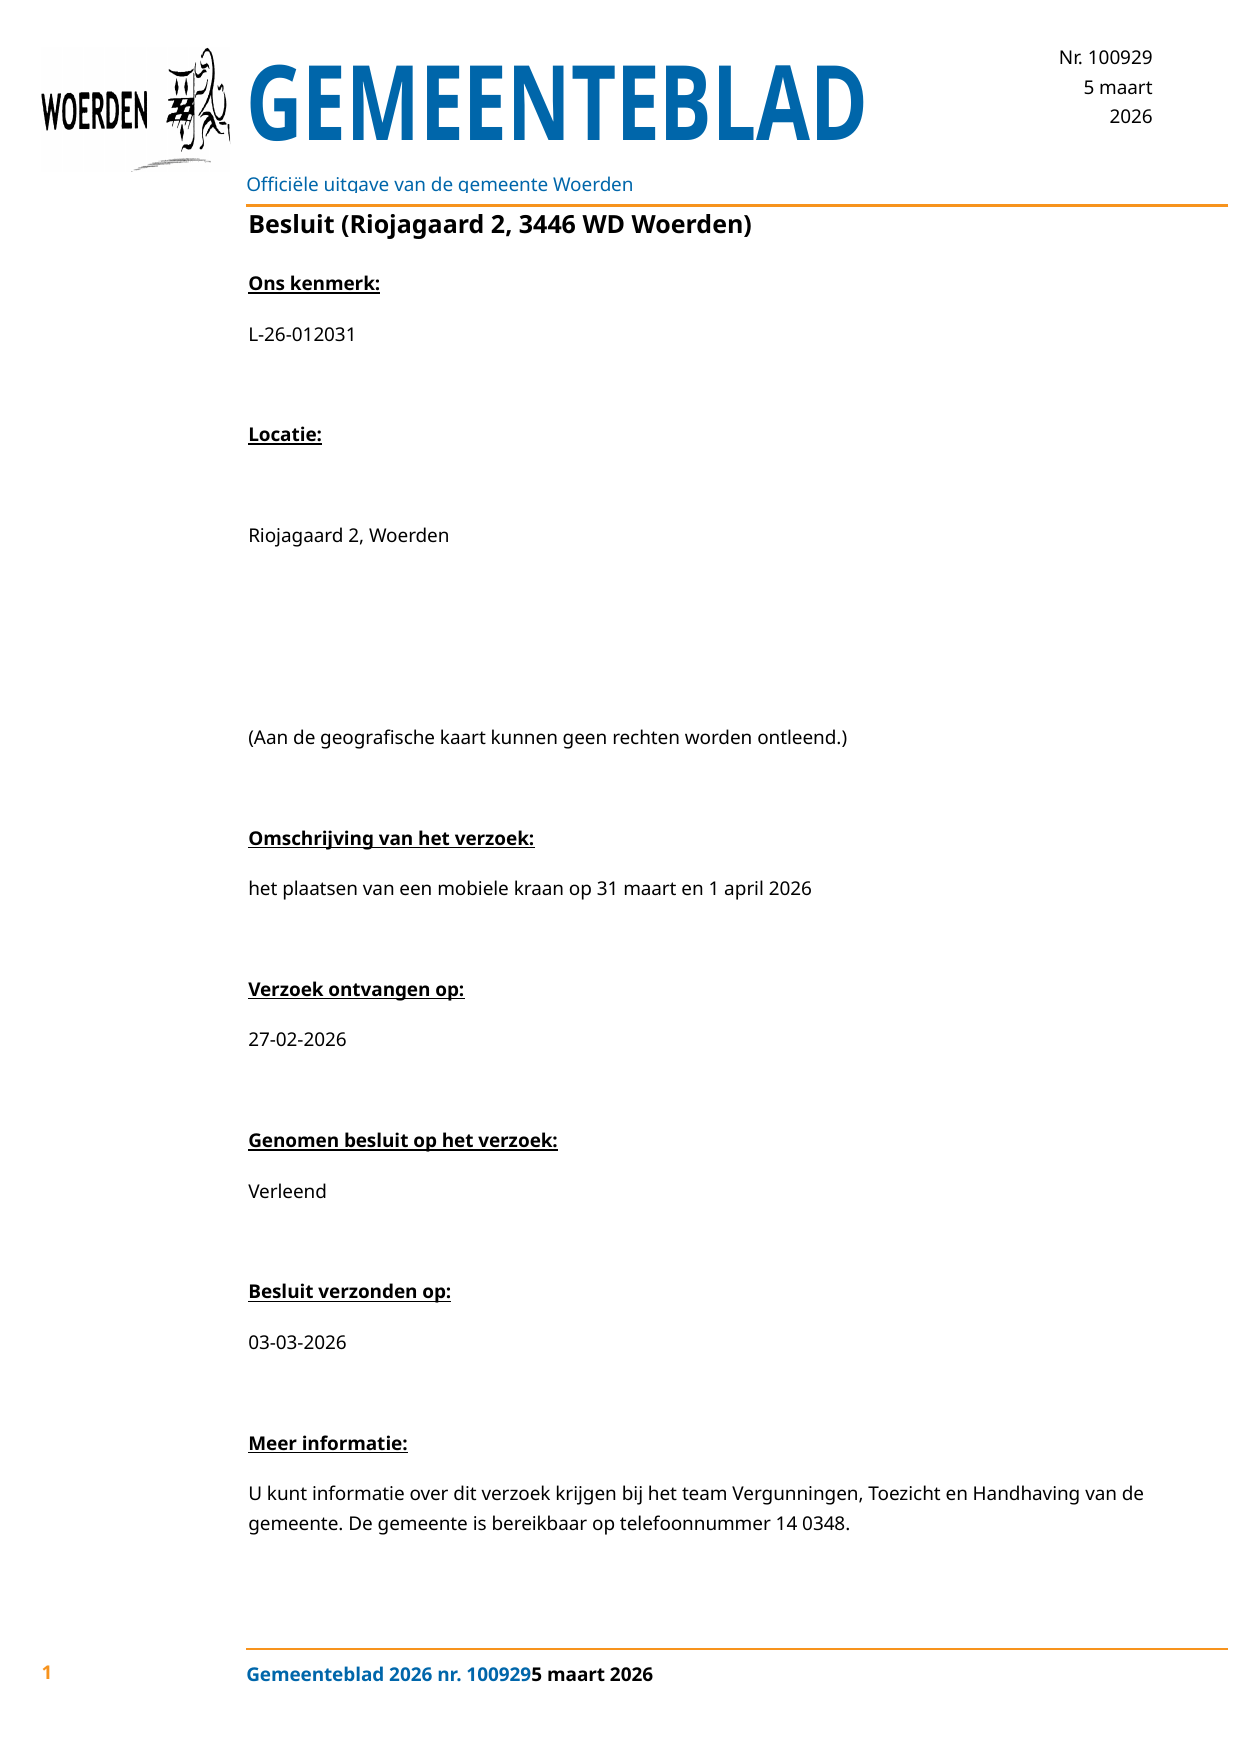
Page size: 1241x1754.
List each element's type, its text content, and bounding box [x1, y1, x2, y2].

text (Aan de geografische kaart kunnen geen rechten worden ontleend.) [248, 724, 1152, 750]
text Meer informatie: [248, 1430, 1152, 1456]
text L-26-012031 [248, 321, 1152, 346]
text het plaatsen van een mobiele kraan op 31 maart en 1 april 2026 [248, 875, 1152, 901]
text 27-02-2026 [248, 1027, 1152, 1052]
text Verzoek ontvangen op: [248, 976, 1152, 1002]
text Omschrijving van het verzoek: [248, 825, 1152, 851]
picture [41, 47, 231, 172]
text Besluit verzonden op: [248, 1279, 1152, 1304]
text 03-03-2026 [248, 1329, 1152, 1355]
text Ons kenmerk: [248, 270, 1152, 296]
text Riojagaard 2, Woerden [248, 522, 1152, 548]
text Genomen besluit op het verzoek: [248, 1127, 1152, 1153]
text Besluit (Riojagaard 2, 3446 WD Woerden) [248, 207, 1152, 241]
text Verleend [248, 1178, 1152, 1203]
text Locatie: [248, 422, 1152, 447]
text U kunt informatie over dit verzoek krijgen bij het team Vergunningen, Toezicht en Handhaving van de gemeente. De gemeente is bereikbaar op telefoonnummer 14 0348. [248, 1480, 1152, 1536]
